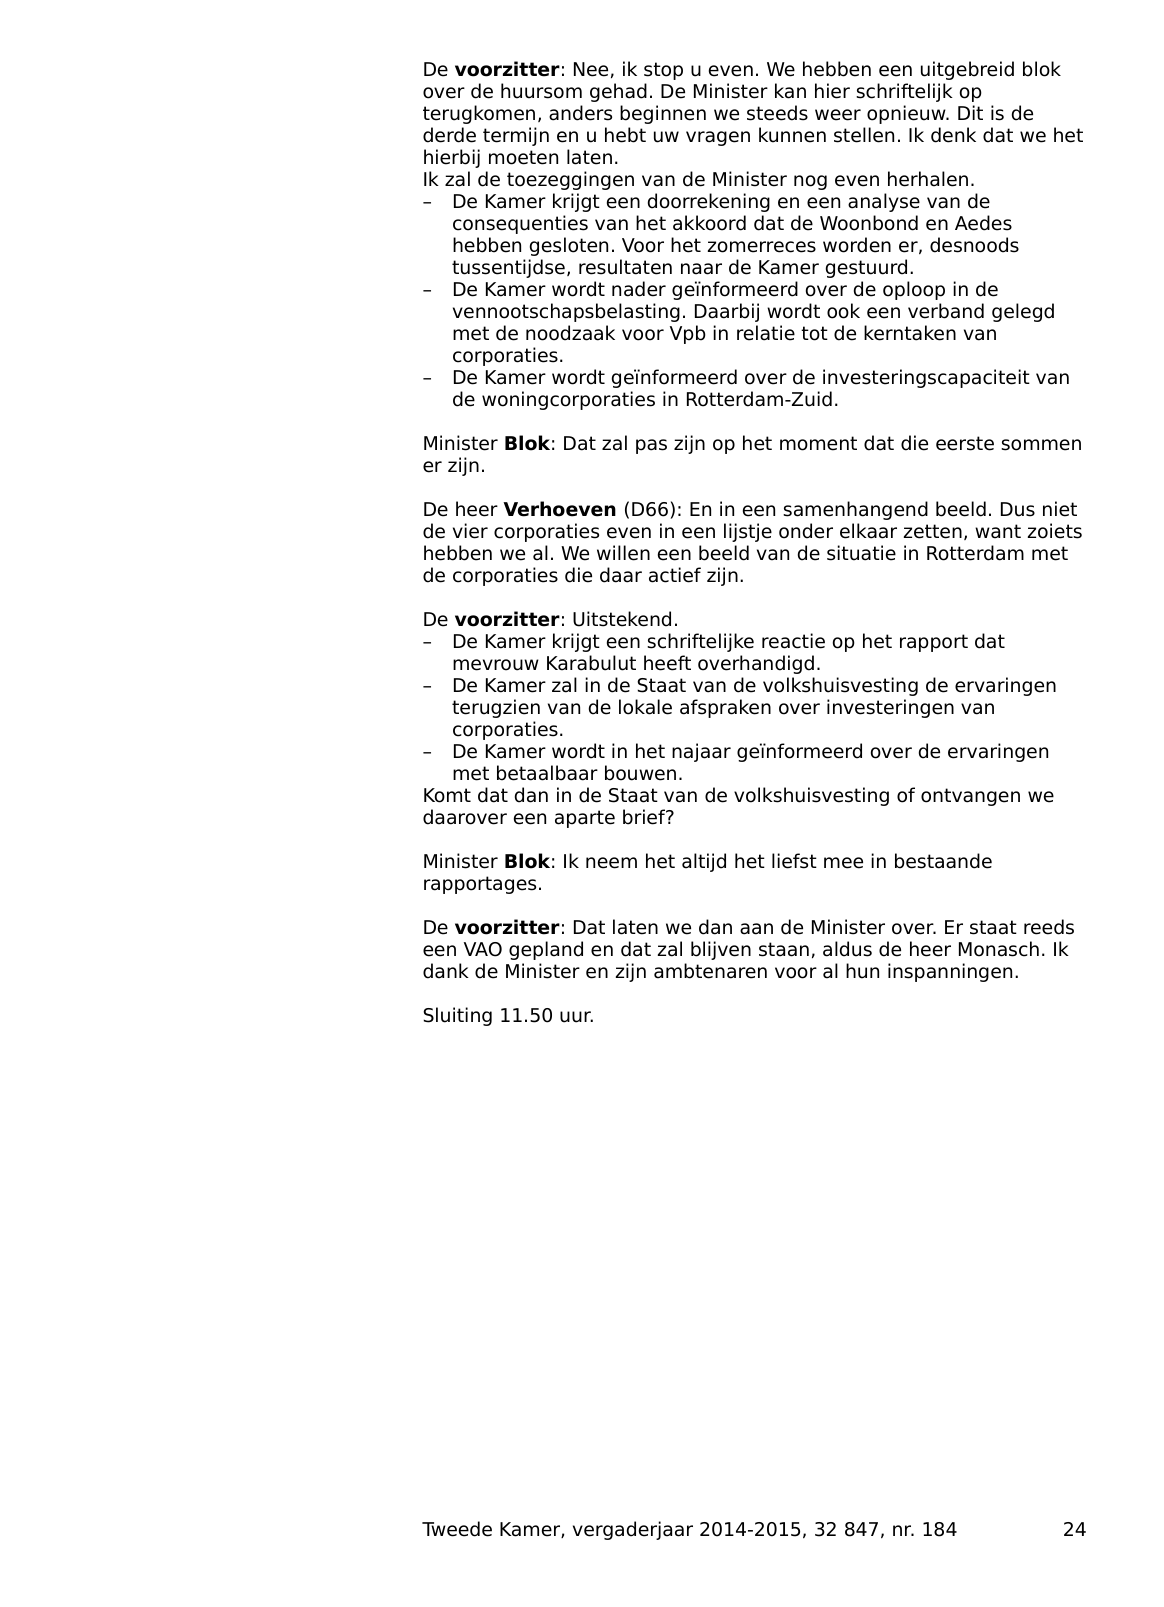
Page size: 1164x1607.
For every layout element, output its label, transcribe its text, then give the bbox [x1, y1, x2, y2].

text De voorzitter: Nee, ik stop u even. We hebben een uitgebreid blok over de huursom gehad. De Minister kan hier schriftelijk op terugkomen, anders beginnen we steeds weer opnieuw. Dit is de derde termijn en u hebt uw vragen kunnen stellen. Ik denk dat we het hierbij moeten laten. [422, 59, 1087, 169]
text Sluiting 11.50 uur. [422, 1005, 1087, 1027]
text De voorzitter: Dat laten we dan aan de Minister over. Er staat reeds een VAO gepland en dat zal blijven staan, aldus de heer Monasch. Ik dank de Minister en zijn ambtenaren voor al hun inspanningen. [422, 917, 1087, 983]
text Ik zal de toezeggingen van de Minister nog even herhalen. [422, 169, 1087, 191]
text Komt dat dan in de Staat van de volkshuisvesting of ontvangen we daarover een aparte brief? [422, 785, 1087, 829]
text Minister Blok: Dat zal pas zijn op het moment dat die eerste sommen er zijn. [422, 433, 1087, 477]
text – De Kamer krijgt een doorrekening en een analyse van de consequenties van het akkoord dat de Woonbond en Aedes hebben gesloten. Voor het zomerreces worden er, desnoods tussentijdse, resultaten naar de Kamer gestuurd. [422, 191, 1087, 279]
text – De Kamer wordt nader geïnformeerd over de oploop in de vennootschapsbelasting. Daarbij wordt ook een verband gelegd met de noodzaak voor Vpb in relatie tot de kerntaken van corporaties. [422, 279, 1087, 367]
text – De Kamer zal in de Staat van de volkshuisvesting de ervaringen terugzien van de lokale afspraken over investeringen van corporaties. [422, 675, 1087, 741]
text – De Kamer wordt in het najaar geïnformeerd over de ervaringen met betaalbaar bouwen. [422, 741, 1087, 785]
text Minister Blok: Ik neem het altijd het liefst mee in bestaande rapportages. [422, 851, 1087, 895]
text – De Kamer krijgt een schriftelijke reactie op het rapport dat mevrouw Karabulut heeft overhandigd. [422, 631, 1087, 675]
text De heer Verhoeven (D66): En in een samenhangend beeld. Dus niet de vier corporaties even in een lijstje onder elkaar zetten, want zoiets hebben we al. We willen een beeld van de situatie in Rotterdam met de corporaties die daar actief zijn. [422, 499, 1087, 587]
text – De Kamer wordt geïnformeerd over de investeringscapaciteit van de woningcorporaties in Rotterdam-Zuid. [422, 367, 1087, 411]
text De voorzitter: Uitstekend. [422, 609, 1087, 631]
